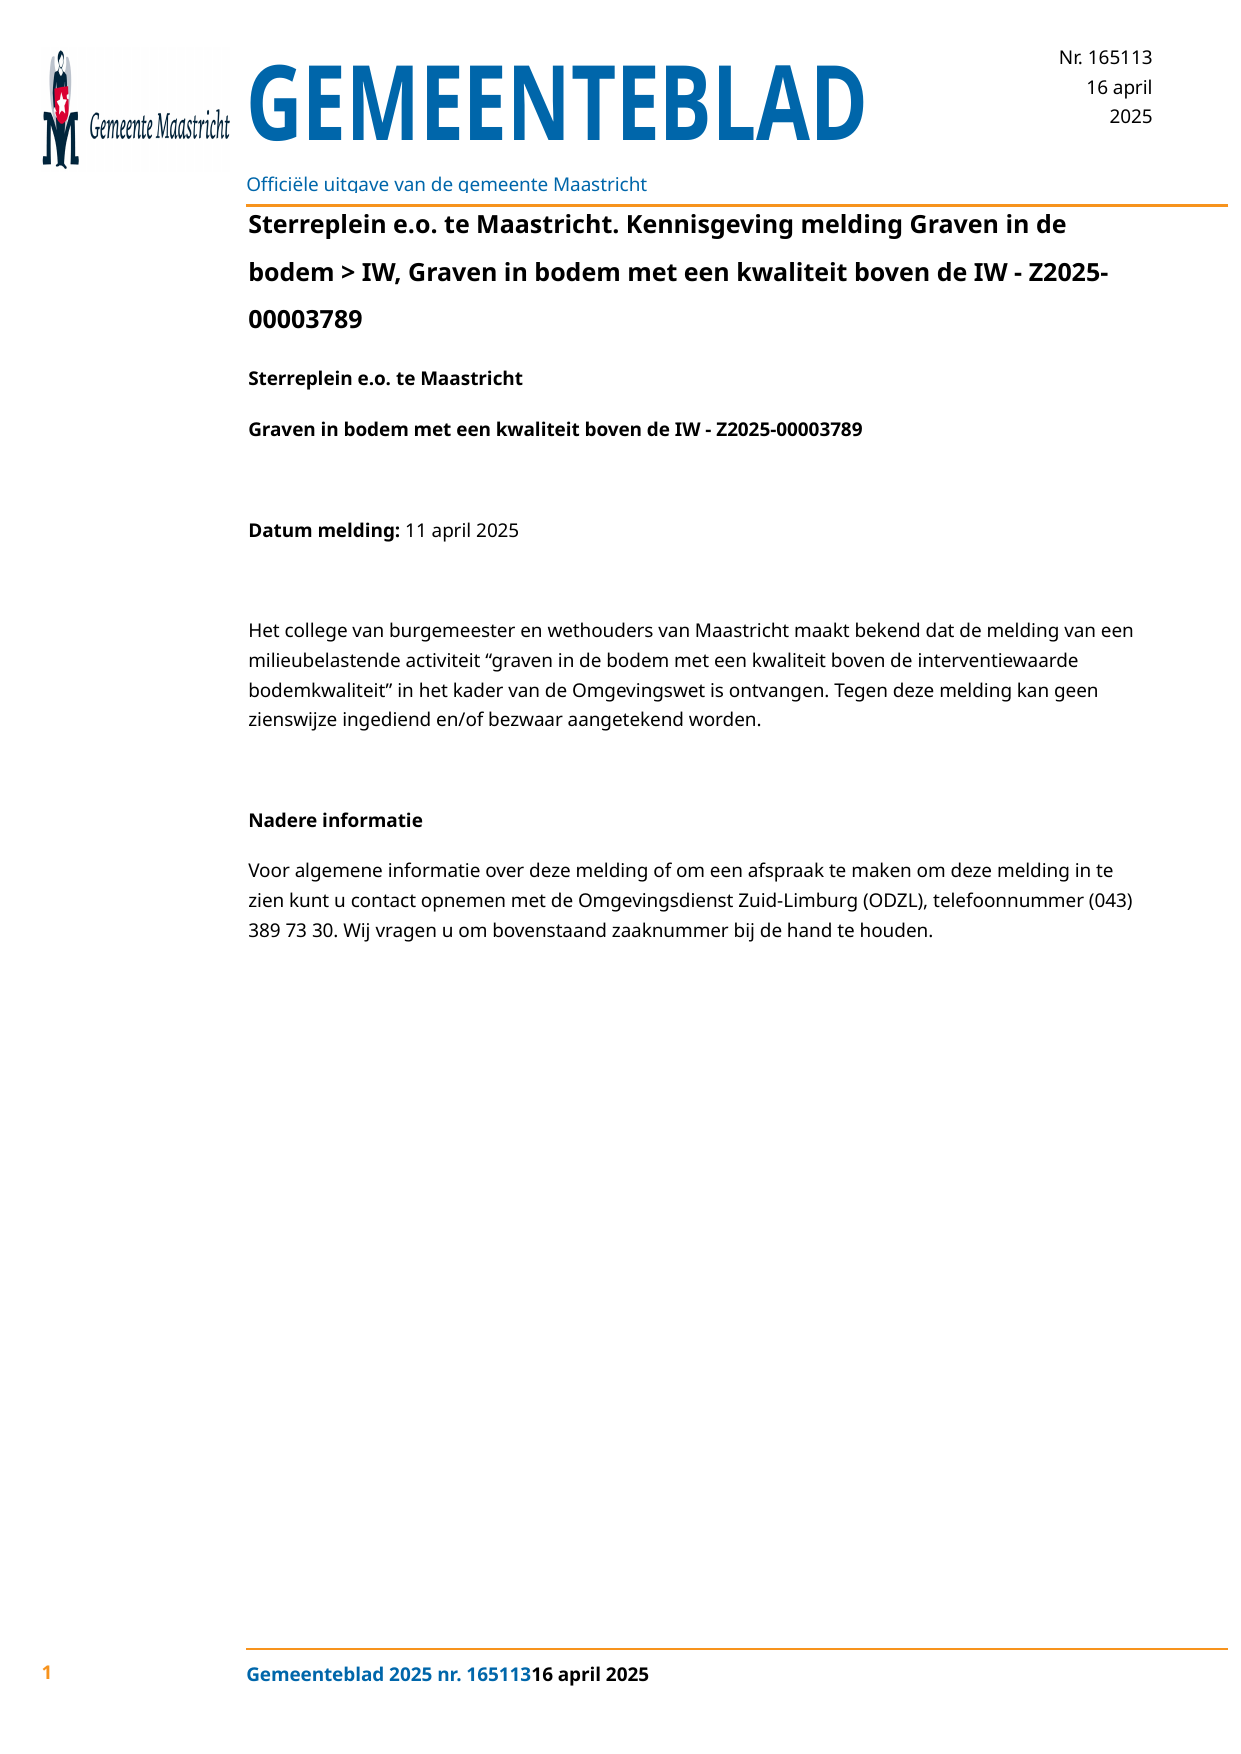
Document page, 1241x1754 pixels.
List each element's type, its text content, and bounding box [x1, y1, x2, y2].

text Graven in bodem met een kwaliteit boven de IW - Z2025-00003789 [248, 416, 1152, 442]
text Het college van burgemeester en wethouders van Maastricht maakt bekend dat de melding van een milieubelastende activiteit “graven in de bodem met een kwaliteit boven de interventiewaarde bodemkwaliteit” in het kader van de Omgevingswet is ontvangen. Tegen deze melding kan geen zienswijze ingediend en/of bezwaar aangetekend worden. [248, 618, 1152, 732]
text Voor algemene informatie over deze melding of om een afspraak te maken om deze melding in te zien kunt u contact opnemen met de Omgevingsdienst Zuid-Limburg (ODZL), telefoonnummer (043) 389 73 30. Wij vragen u om bovenstaand zaaknummer bij de hand te houden. [248, 858, 1152, 942]
text Sterreplein e.o. te Maastricht [248, 366, 1152, 391]
picture [41, 47, 231, 172]
text Sterreplein e.o. te Maastricht. Kennisgeving melding Graven in de bodem > IW, Graven in bodem met een kwaliteit boven de IW - Z2025-00003789 [248, 207, 1152, 336]
text Datum melding: 11 april 2025 [248, 517, 1152, 542]
text Nadere informatie [248, 807, 1152, 833]
